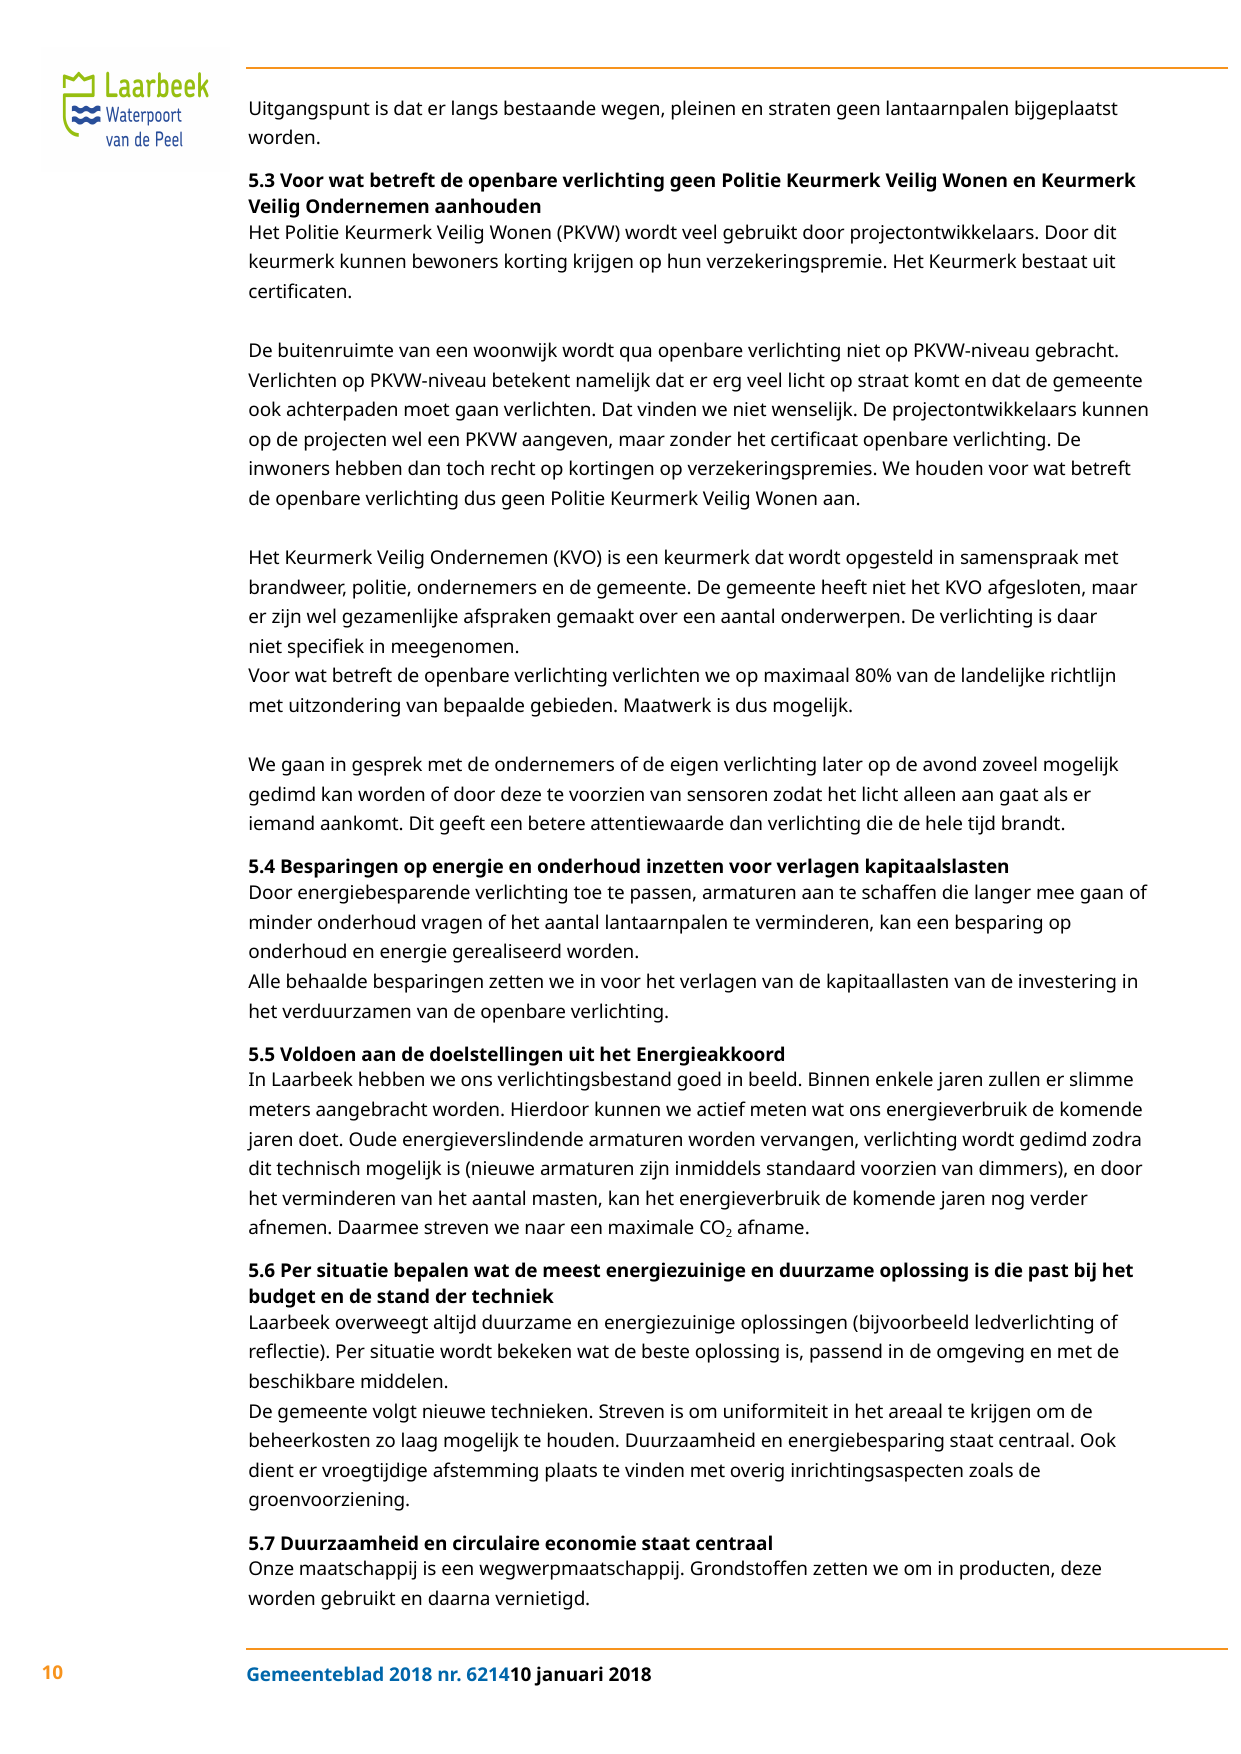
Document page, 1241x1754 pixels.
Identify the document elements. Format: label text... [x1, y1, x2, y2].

text De buitenruimte van een woonwijk wordt qua openbare verlichting niet op PKVW-niveau gebracht. Verlichten op PKVW-niveau betekent namelijk dat er erg veel licht op straat komt en dat de gemeente ook achterpaden moet gaan verlichten. Dat vinden we niet wenselijk. De projectontwikkelaars kunnen op de projecten wel een PKVW aangeven, maar zonder het certificaat openbare verlichting. De inwoners hebben dan toch recht op kortingen op verzekeringspremies. We houden voor wat betreft de openbare verlichting dus geen Politie Keurmerk Veilig Wonen aan. [248, 337, 1152, 511]
text 5.6 Per situatie bepalen wat de meest energiezuinige en duurzame oplossing is die past bij het budget en de stand der techniek [248, 1258, 1152, 1309]
picture [41, 47, 231, 172]
text 5.5 Voldoen aan de doelstellingen uit het Energieakkoord [248, 1041, 1152, 1067]
text De gemeente volgt nieuwe technieken. Streven is om uniformiteit in het areaal te krijgen om de beheerkosten zo laag mogelijk te houden. Duurzaamheid en energiebesparing staat centraal. Ook dient er vroegtijdige afstemming plaats te vinden met overig inrichtingsaspecten zoals de groenvoorziening. [248, 1398, 1152, 1512]
text Laarbeek overweegt altijd duurzame en energiezuinige oplossingen (bijvoorbeeld ledverlichting of reflectie). Per situatie wordt bekeken wat de beste oplossing is, passend in de omgeving en met de beschikbare middelen. [248, 1309, 1152, 1394]
text 5.3 Voor wat betreft de openbare verlichting geen Politie Keurmerk Veilig Wonen en Keurmerk Veilig Ondernemen aanhouden [248, 167, 1152, 219]
text Voor wat betreft de openbare verlichting verlichten we op maximaal 80% van de landelijke richtlijn met uitzondering van bepaalde gebieden. Maatwerk is dus mogelijk. [248, 663, 1152, 718]
text 5.7 Duurzaamheid en circulaire economie staat centraal [248, 1530, 1152, 1556]
text Het Politie Keurmerk Veilig Wonen (PKVW) wordt veel gebruikt door projectontwikkelaars. Door dit keurmerk kunnen bewoners korting krijgen op hun verzekeringspremie. Het Keurmerk bestaat uit certificaten. [248, 219, 1152, 304]
text 5.4 Besparingen op energie en onderhoud inzetten voor verlagen kapitaalslasten [248, 854, 1152, 879]
text Uitgangspunt is dat er langs bestaande wegen, pleinen en straten geen lantaarnpalen bijgeplaatst worden. [248, 95, 1152, 150]
text In Laarbeek hebben we ons verlichtingsbestand goed in beeld. Binnen enkele jaren zullen er slimme meters aangebracht worden. Hierdoor kunnen we actief meten wat ons energieverbruik de komende jaren doet. Oude energieverslindende armaturen worden vervangen, verlichting wordt gedimd zodra dit technisch mogelijk is (nieuwe armaturen zijn inmiddels standaard voorzien van dimmers), en door het verminderen van het aantal masten, kan het energieverbruik de komende jaren nog verder afnemen. Daarmee streven we naar een maximale CO2 afname. [248, 1067, 1152, 1240]
text Door energiebesparende verlichting toe te passen, armaturen aan te schaffen die langer mee gaan of minder onderhoud vragen of het aantal lantaarnpalen te verminderen, kan een besparing op onderhoud en energie gerealiseerd worden. [248, 879, 1152, 964]
text Onze maatschappij is een wegwerpmaatschappij. Grondstoffen zetten we om in producten, deze worden gebruikt en daarna vernietigd. [248, 1556, 1152, 1611]
text Alle behaalde besparingen zetten we in voor het verlagen van de kapitaallasten van de investering in het verduurzamen van de openbare verlichting. [248, 968, 1152, 1023]
text We gaan in gesprek met de ondernemers of de eigen verlichting later op de avond zoveel mogelijk gedimd kan worden of door deze te voorzien van sensoren zodat het licht alleen aan gaat als er iemand aankomt. Dit geeft een betere attentiewaarde dan verlichting die de hele tijd brandt. [248, 751, 1152, 836]
text Het Keurmerk Veilig Ondernemen (KVO) is een keurmerk dat wordt opgesteld in samenspraak met brandweer, politie, ondernemers en de gemeente. De gemeente heeft niet het KVO afgesloten, maar er zijn wel gezamenlijke afspraken gemaakt over een aantal onderwerpen. De verlichting is daar niet specifiek in meegenomen. [248, 544, 1152, 659]
